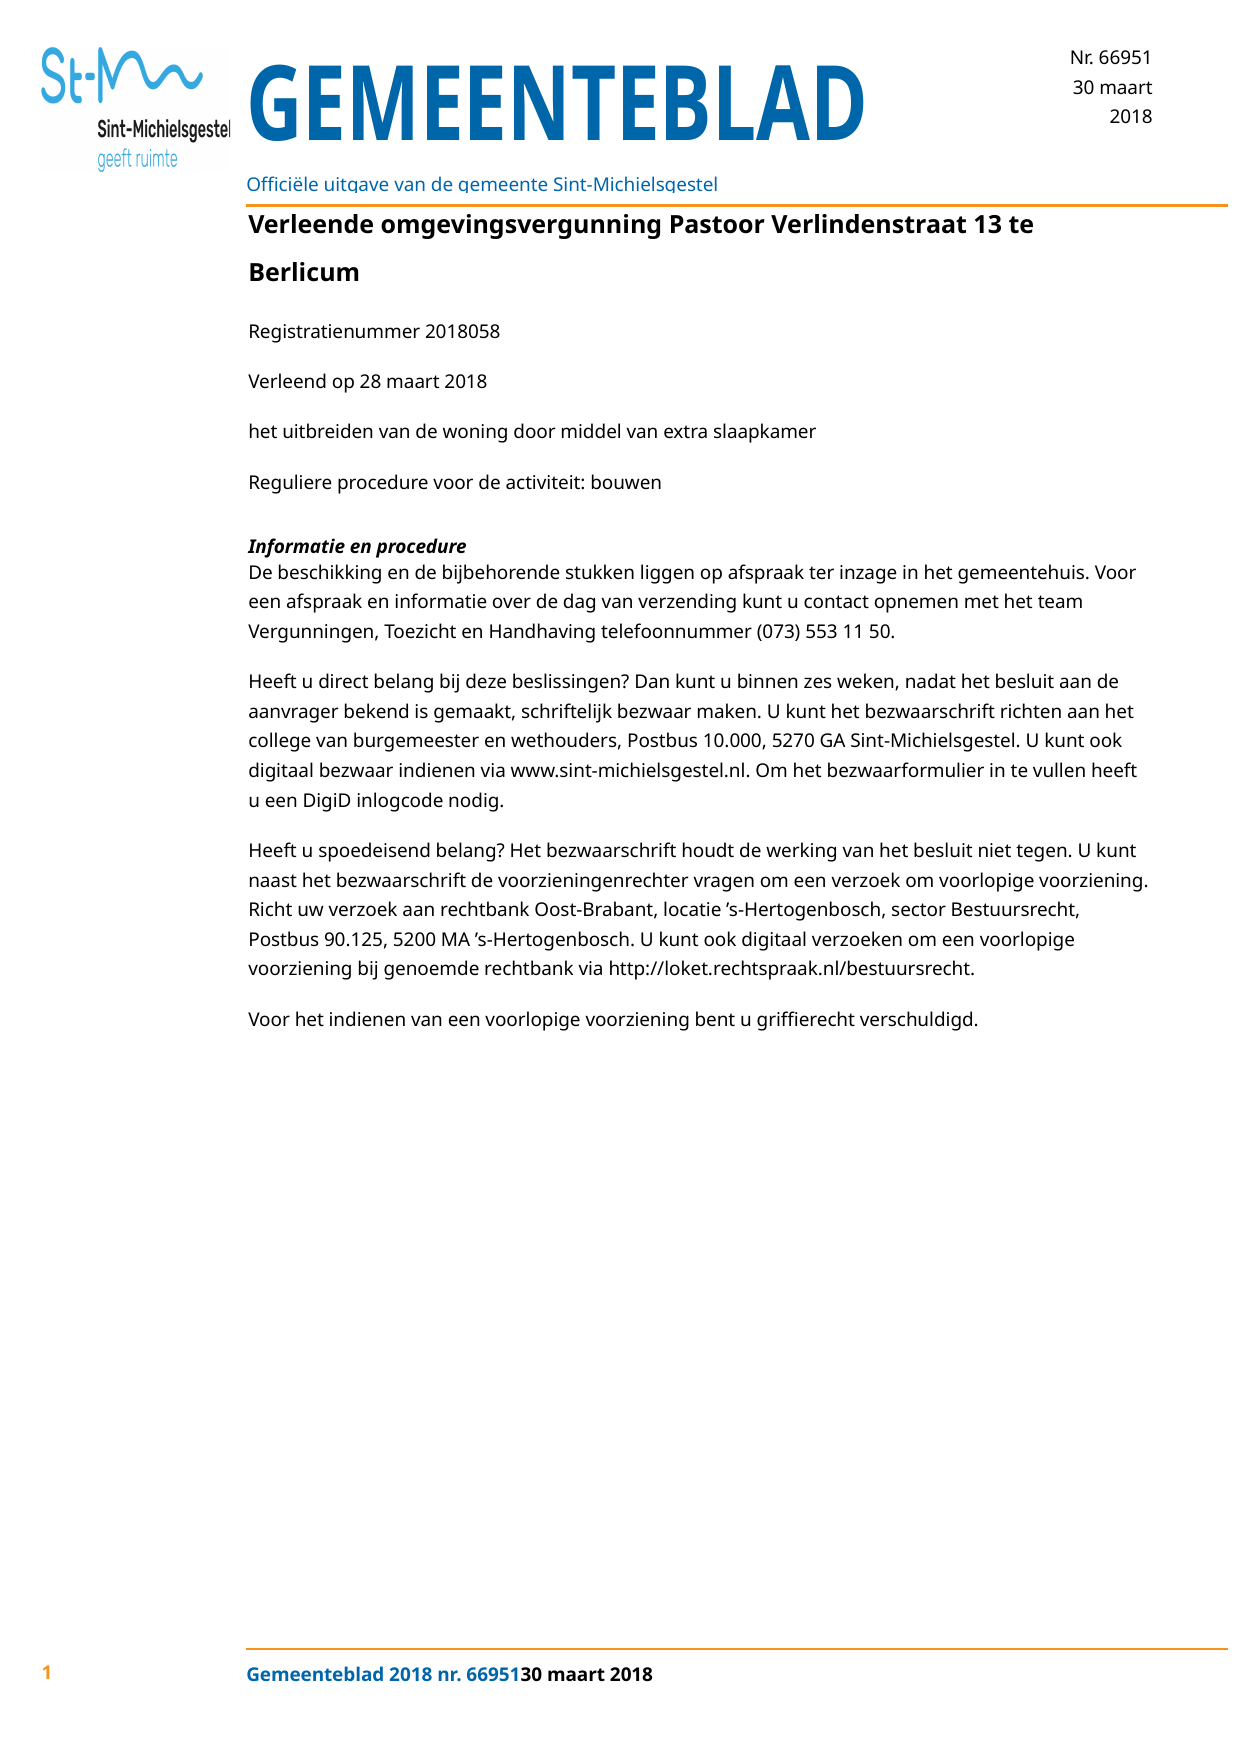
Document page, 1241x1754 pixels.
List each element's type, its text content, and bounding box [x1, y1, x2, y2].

text De beschikking en de bijbehorende stukken liggen op afspraak ter inzage in het gemeentehuis. Voor een afspraak en informatie over de dag van verzending kunt u contact opnemen met het team Vergunningen, Toezicht en Handhaving telefoonnummer (073) 553 11 50. [248, 559, 1152, 644]
text het uitbreiden van de woning door middel van extra slaapkamer [248, 419, 1152, 444]
text Voor het indienen van een voorlopige voorziening bent u griffierecht verschuldigd. [248, 1006, 1152, 1032]
text Heeft u spoedeisend belang? Het bezwaarschrift houdt de werking van het besluit niet tegen. U kunt naast het bezwaarschrift de voorzieningenrechter vragen om een verzoek om voorlopige voorziening. Richt uw verzoek aan rechtbank Oost-Brabant, locatie ’s-Hertogenbosch, sector Bestuursrecht, Postbus 90.125, 5200 MA ’s-Hertogenbosch. U kunt ook digitaal verzoeken om een voorlopige voorziening bij genoemde rechtbank via http://loket.rechtspraak.nl/bestuursrecht. [248, 837, 1152, 981]
picture [41, 47, 231, 172]
text Verleende omgevingsvergunning Pastoor Verlindenstraat 13 te Berlicum [248, 207, 1152, 288]
text Verleend op 28 maart 2018 [248, 368, 1152, 394]
text Heeft u direct belang bij deze beslissingen? Dan kunt u binnen zes weken, nadat het besluit aan de aanvrager bekend is gemaakt, schriftelijk bezwaar maken. U kunt het bezwaarschrift richten aan het college van burgemeester en wethouders, Postbus 10.000, 5270 GA Sint-Michielsgestel. U kunt ook digitaal bezwaar indienen via www.sint-michielsgestel.nl. Om het bezwaarformulier in te vullen heeft u een DigiD inlogcode nodig. [248, 668, 1152, 812]
text Reguliere procedure voor de activiteit: bouwen [248, 469, 1152, 495]
text Registratienummer 2018058 [248, 318, 1152, 344]
text Informatie en procedure [248, 533, 1152, 559]
